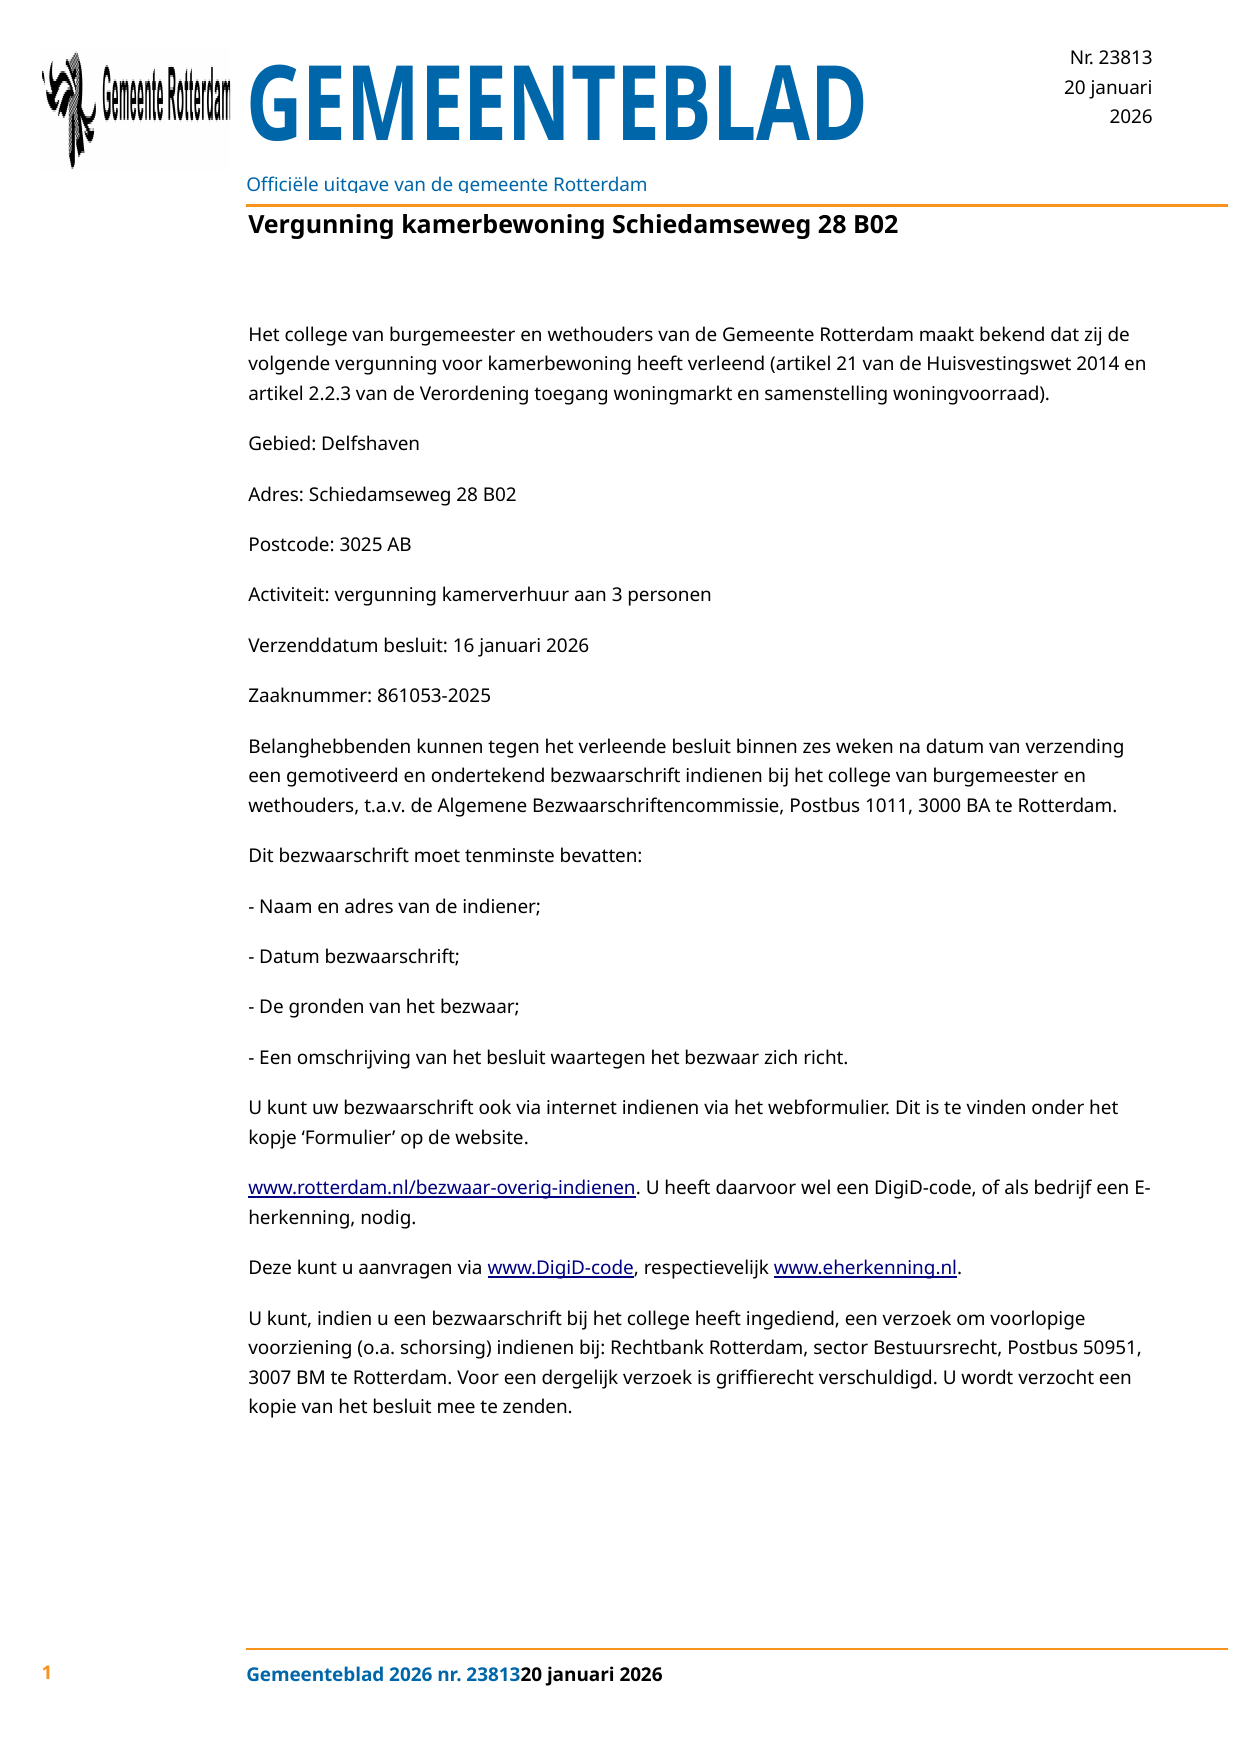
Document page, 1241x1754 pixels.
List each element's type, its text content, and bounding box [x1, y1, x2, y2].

text U kunt, indien u een bezwaarschrift bij het college heeft ingediend, een verzoek om voorlopige voorziening (o.a. schorsing) indienen bij: Rechtbank Rotterdam, sector Bestuursrecht, Postbus 50951, 3007 BM te Rotterdam. Voor een dergelijk verzoek is griffierecht verschuldigd. U wordt verzocht een kopie van het besluit mee te zenden. [248, 1305, 1152, 1419]
text Gebied: Delfshaven [248, 430, 1152, 456]
picture [41, 47, 231, 172]
text Belanghebbenden kunnen tegen het verleende besluit binnen zes weken na datum van verzending een gemotiveerd en ondertekend bezwaarschrift indienen bij het college van burgemeester en wethouders, t.a.v. de Algemene Bezwaarschriftencommissie, Postbus 1011, 3000 BA te Rotterdam. [248, 733, 1152, 818]
text - De gronden van het bezwaar; [248, 994, 1152, 1019]
text - Naam en adres van de indiener; [248, 893, 1152, 918]
text Vergunning kamerbewoning Schiedamseweg 28 B02 [248, 207, 1152, 241]
text Adres: Schiedamseweg 28 B02 [248, 481, 1152, 506]
text Deze kunt u aanvragen via www.DigiD-code, respectievelijk www.eherkenning.nl. [248, 1254, 1152, 1280]
text Het college van burgemeester en wethouders van de Gemeente Rotterdam maakt bekend dat zij de volgende vergunning voor kamerbewoning heeft verleend (artikel 21 van de Huisvestingswet 2014 en artikel 2.2.3 van de Verordening toegang woningmarkt en samenstelling woningvoorraad). [248, 321, 1152, 406]
text - Datum bezwaarschrift; [248, 943, 1152, 969]
text Zaaknummer: 861053-2025 [248, 682, 1152, 708]
text Dit bezwaarschrift moet tenminste bevatten: [248, 842, 1152, 868]
text Activiteit: vergunning kamerverhuur aan 3 personen [248, 582, 1152, 607]
text Postcode: 3025 AB [248, 531, 1152, 557]
text www.rotterdam.nl/bezwaar-overig-indienen. U heeft daarvoor wel een DigiD-code, of als bedrijf een E-herkenning, nodig. [248, 1174, 1152, 1230]
text - Een omschrijving van het besluit waartegen het bezwaar zich richt. [248, 1044, 1152, 1070]
text U kunt uw bezwaarschrift ook via internet indienen via het webformulier. Dit is te vinden onder het kopje ‘Formulier’ op de website. [248, 1094, 1152, 1150]
text Verzenddatum besluit: 16 januari 2026 [248, 632, 1152, 658]
